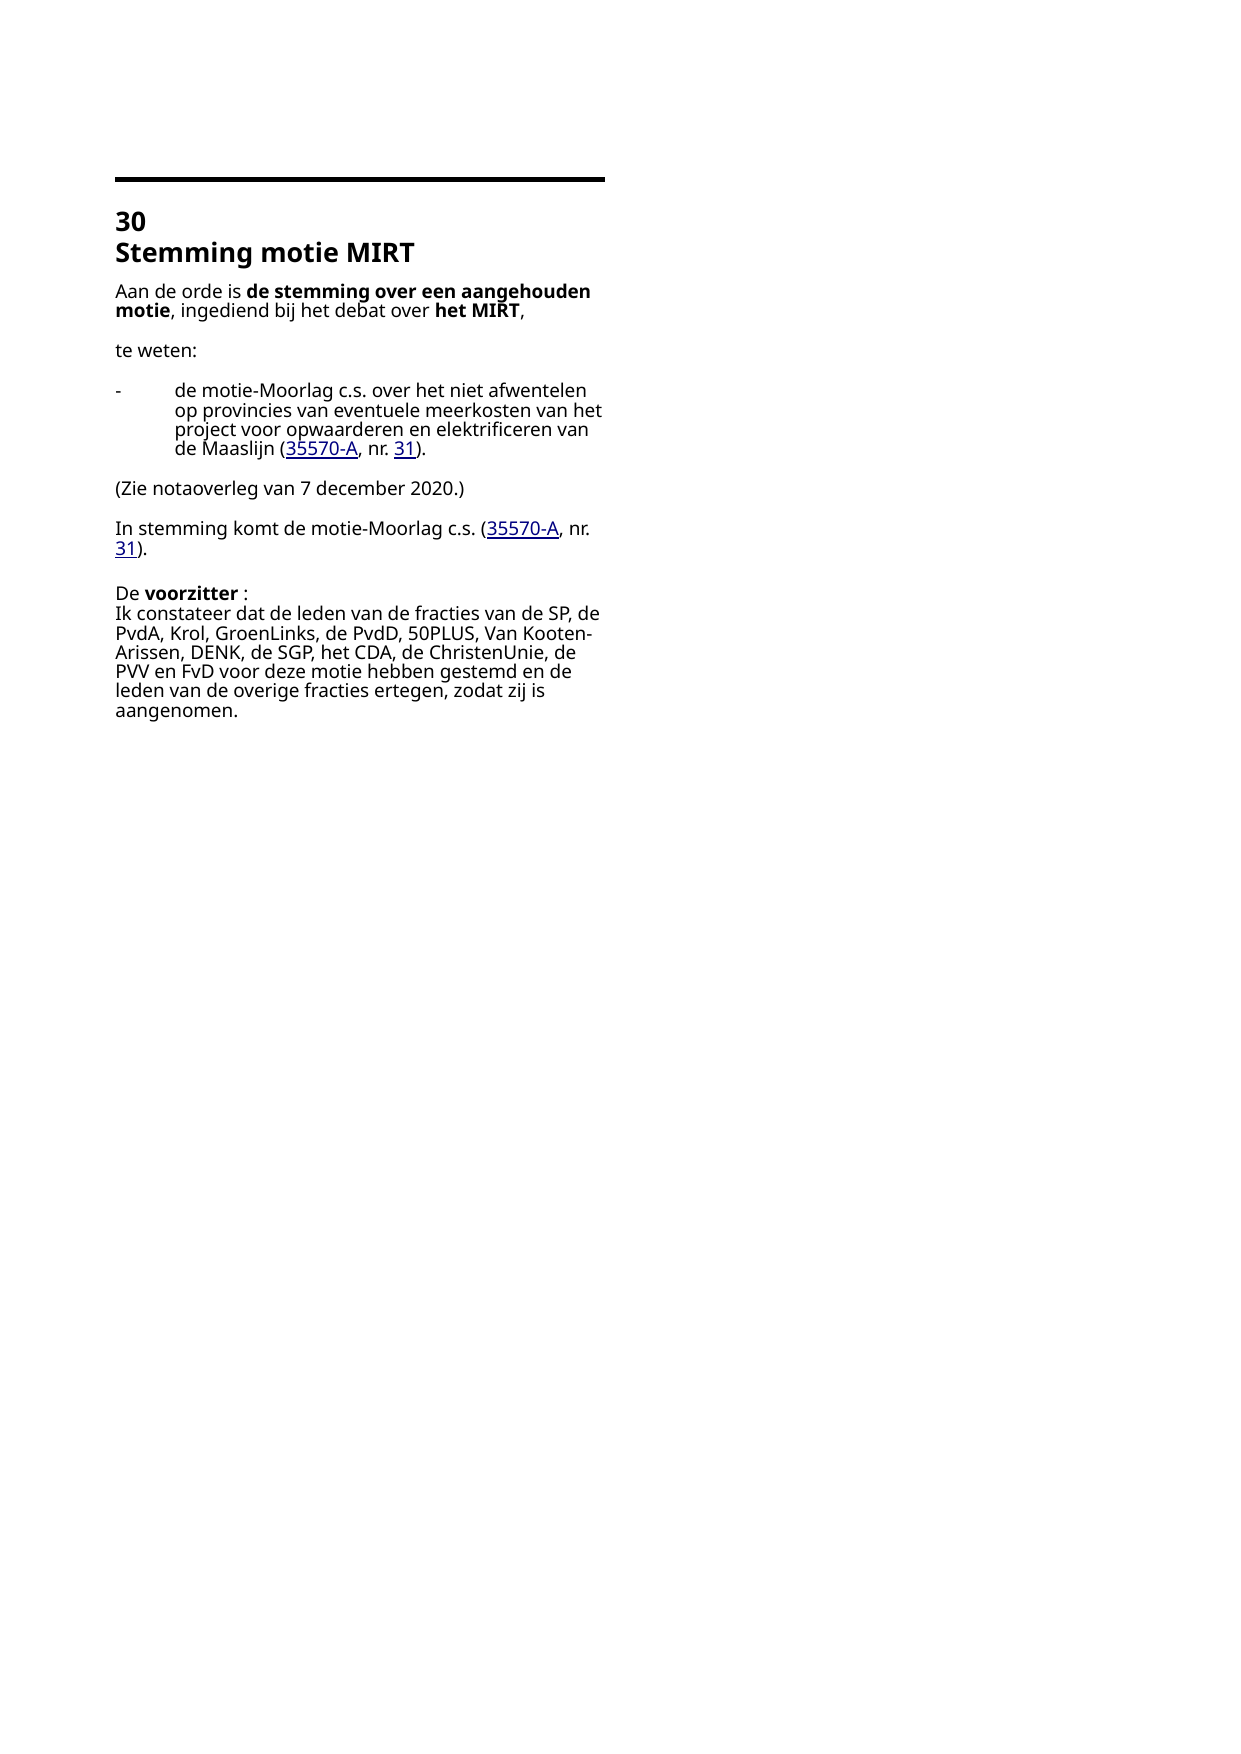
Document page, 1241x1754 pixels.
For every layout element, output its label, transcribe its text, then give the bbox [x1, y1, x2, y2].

text Stemming motie MIRT [115, 239, 605, 283]
text 30 [115, 203, 605, 239]
list de motie-Moorlag c.s. over het niet afwentelen op provincies van eventuele meerkosten van het project voor opwaarderen en elektrificeren van de Maaslijn (35570-A, nr. 31). [115, 382, 605, 459]
text (Zie notaoverleg van 7 december 2020.) [115, 480, 605, 499]
text Ik constateer dat de leden van de fracties van de SP, de PvdA, Krol, GroenLinks, de PvdD, 50PLUS, Van Kooten-Arissen, DENK, de SGP, het CDA, de ChristenUnie, de PVV en FvD voor deze motie hebben gestemd en de leden van de overige fracties ertegen, zodat zij is aangenomen. [115, 605, 605, 721]
text De voorzitter : [115, 580, 605, 605]
text Aan de orde is de stemming over een aangehouden motie, ingediend bij het debat over het MIRT, [115, 283, 605, 322]
text te weten: [115, 342, 605, 362]
text In stemming komt de motie-Moorlag c.s. (35570-A, nr. 31). [115, 520, 605, 559]
